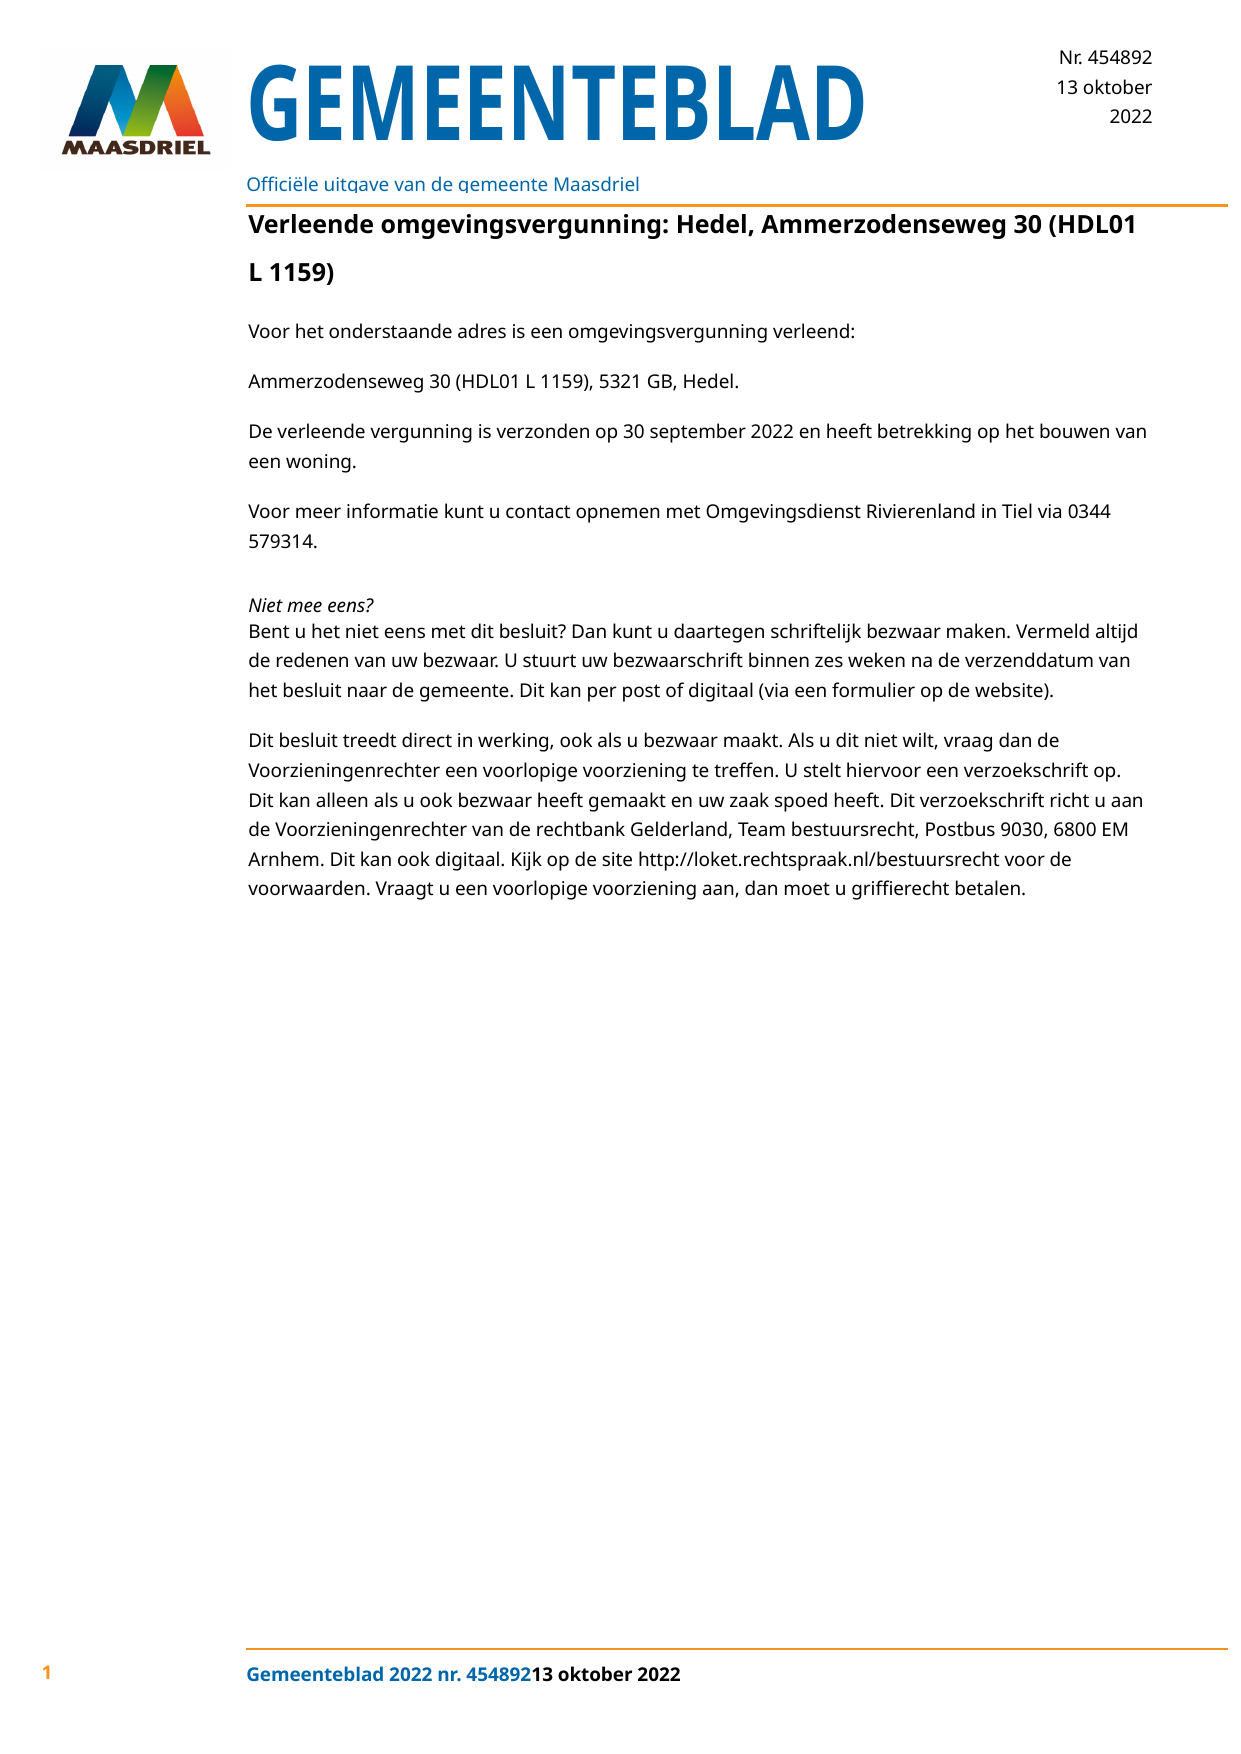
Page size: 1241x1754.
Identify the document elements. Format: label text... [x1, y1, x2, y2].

text De verleende vergunning is verzonden op 30 september 2022 en heeft betrekking op het bouwen van een woning. [248, 419, 1152, 474]
text Ammerzodenseweg 30 (HDL01 L 1159), 5321 GB, Hedel. [248, 368, 1152, 394]
picture [41, 47, 231, 172]
text Niet mee eens? [248, 592, 1152, 618]
text Bent u het niet eens met dit besluit? Dan kunt u daartegen schriftelijk bezwaar maken. Vermeld altijd de redenen van uw bezwaar. U stuurt uw bezwaarschrift binnen zes weken na de verzenddatum van het besluit naar de gemeente. Dit kan per post of digitaal (via een formulier op de website). [248, 618, 1152, 703]
text Dit besluit treedt direct in werking, ook als u bezwaar maakt. Als u dit niet wilt, vraag dan de Voorzieningenrechter een voorlopige voorziening te treffen. U stelt hiervoor een verzoekschrift op. Dit kan alleen als u ook bezwaar heeft gemaakt en uw zaak spoed heeft. Dit verzoekschrift richt u aan de Voorzieningenrechter van de rechtbank Gelderland, Team bestuursrecht, Postbus 9030, 6800 EM Arnhem. Dit kan ook digitaal. Kijk op de site http://loket.rechtspraak.nl/bestuursrecht voor de voorwaarden. Vraagt u een voorlopige voorziening aan, dan moet u griffierecht betalen. [248, 728, 1152, 901]
text Verleende omgevingsvergunning: Hedel, Ammerzodenseweg 30 (HDL01 L 1159) [248, 207, 1152, 288]
text Voor meer informatie kunt u contact opnemen met Omgevingsdienst Rivierenland in Tiel via 0344 579314. [248, 499, 1152, 554]
text Voor het onderstaande adres is een omgevingsvergunning verleend: [248, 318, 1152, 344]
